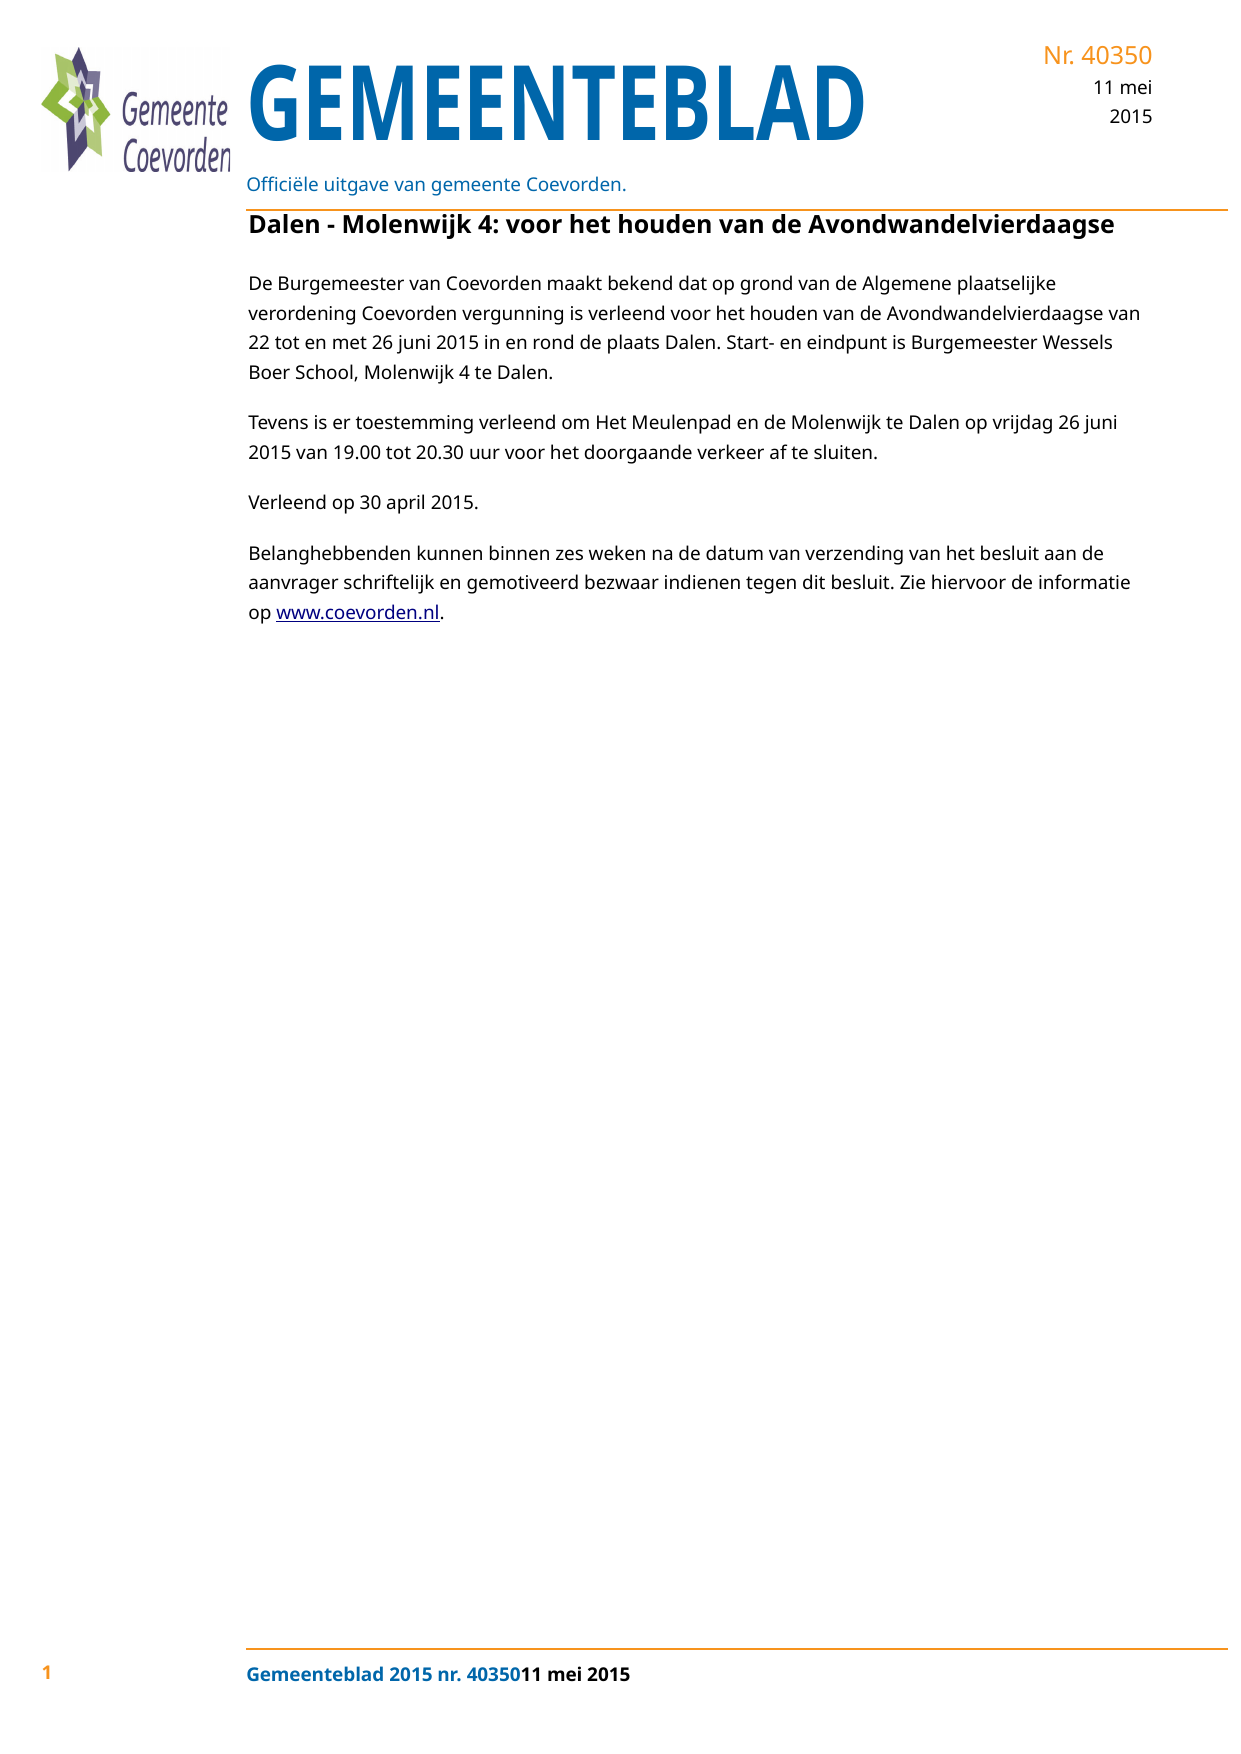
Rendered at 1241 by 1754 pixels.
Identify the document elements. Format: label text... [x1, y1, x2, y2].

text Dalen - Molenwijk 4: voor het houden van de Avondwandelvierdaagse [248, 211, 1152, 241]
text Verleend op 30 april 2015. [248, 489, 1152, 515]
text Tevens is er toestemming verleend om Het Meulenpad en de Molenwijk te Dalen op vrijdag 26 juni 2015 van 19.00 tot 20.30 uur voor het doorgaande verkeer af te sluiten. [248, 409, 1152, 465]
text De Burgemeester van Coevorden maakt bekend dat op grond van de Algemene plaatselijke verordening Coevorden vergunning is verleend voor het houden van de Avondwandelvierdaagse van 22 tot en met 26 juni 2015 in en rond de plaats Dalen. Start- en eindpunt is Burgemeester Wessels Boer School, Molenwijk 4 te Dalen. [248, 270, 1152, 385]
picture [41, 47, 231, 172]
text Belanghebbenden kunnen binnen zes weken na de datum van verzending van het besluit aan de aanvrager schriftelijk en gemotiveerd bezwaar indienen tegen dit besluit. Zie hiervoor de informatie op www.coevorden.nl. [248, 540, 1152, 625]
